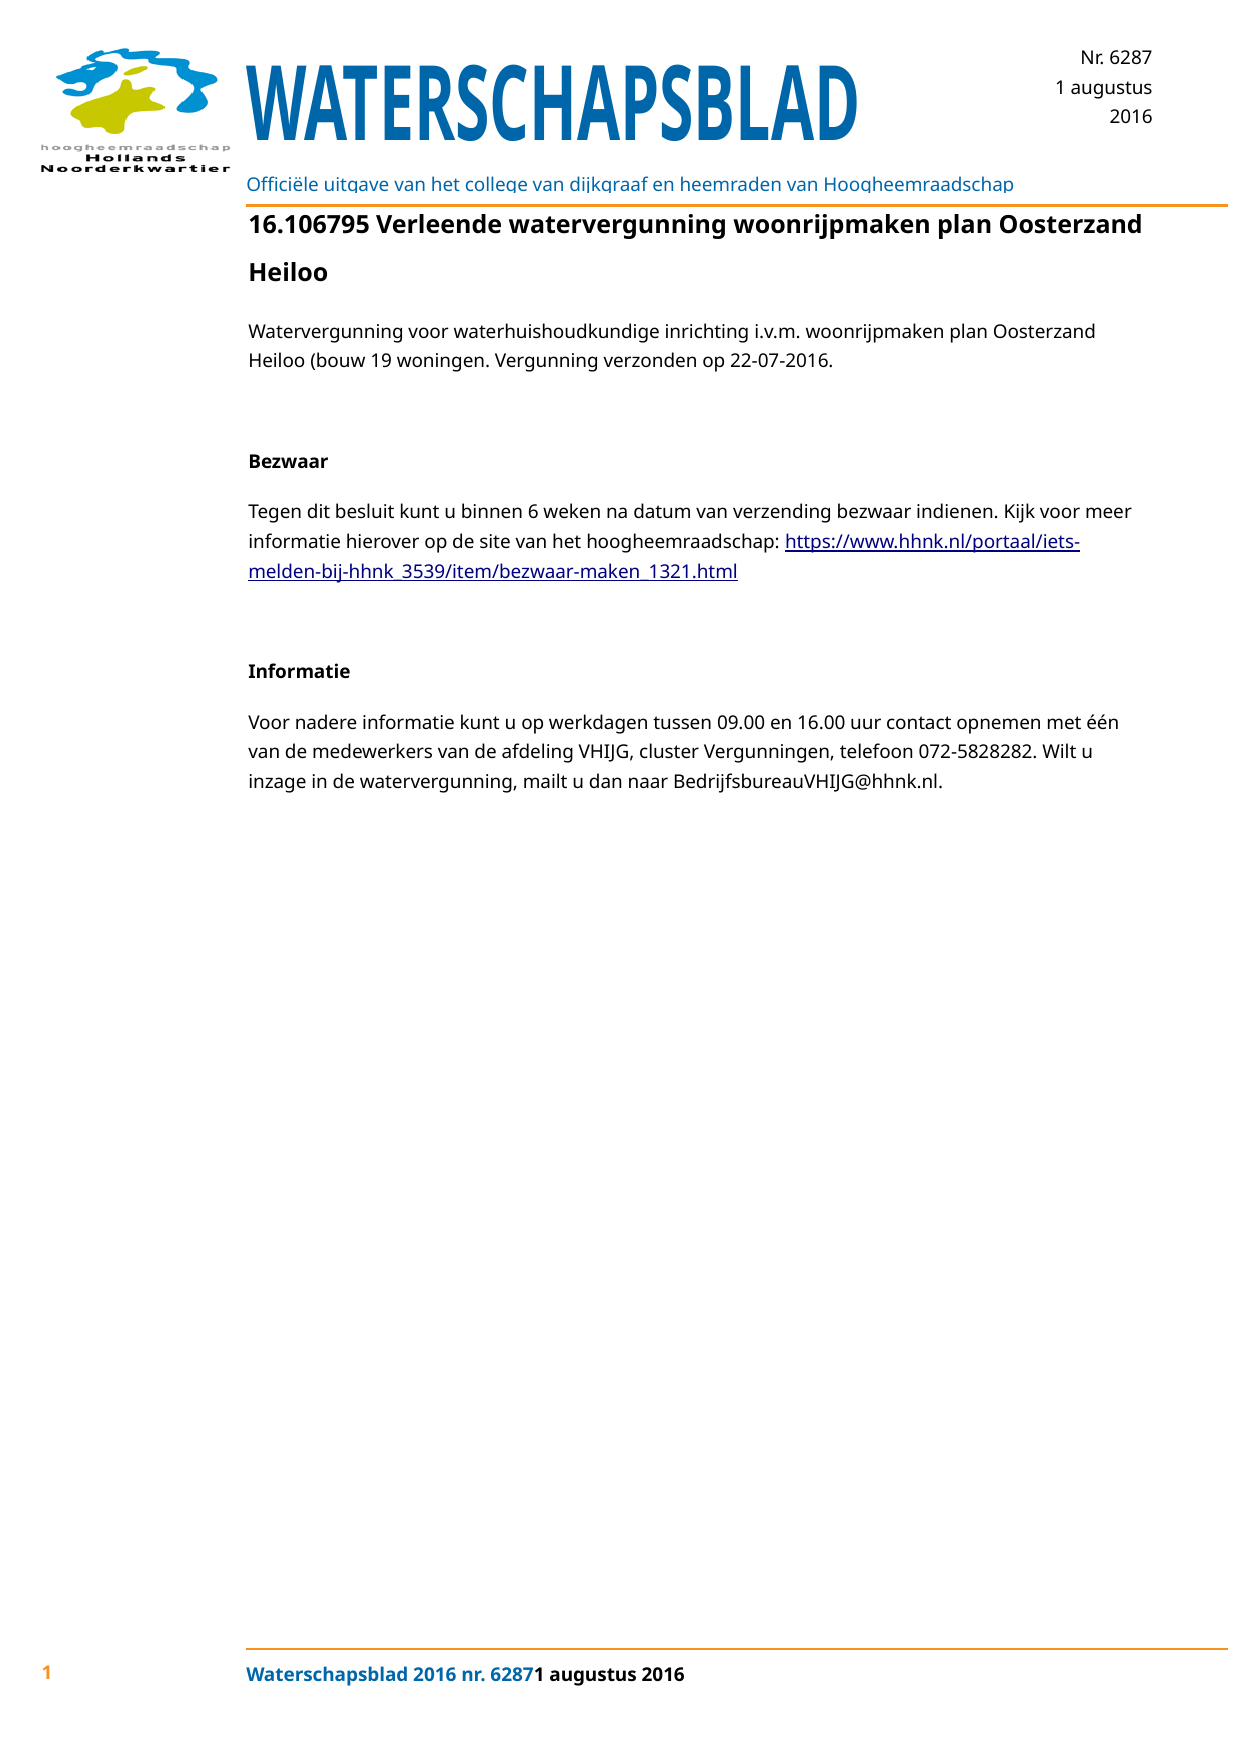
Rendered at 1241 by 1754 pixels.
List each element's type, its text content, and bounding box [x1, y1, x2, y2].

text Watervergunning voor waterhuishoudkundige inrichting i.v.m. woonrijpmaken plan Oosterzand Heiloo (bouw 19 woningen. Vergunning verzonden op 22-07-2016. [248, 318, 1152, 373]
text 16.106795 Verleende watervergunning woonrijpmaken plan Oosterzand Heiloo [248, 207, 1152, 288]
text Informatie [248, 659, 1152, 684]
text Bezwaar [248, 448, 1152, 474]
text Tegen dit besluit kunt u binnen 6 weken na datum van verzending bezwaar indienen. Kijk voor meer informatie hierover op de site van het hoogheemraadschap: https://www.hhnk.nl/portaal/iets-melden-bij-hhnk_3539/item/bezwaar-maken_1321.html [248, 499, 1152, 584]
picture [41, 47, 231, 172]
text Voor nadere informatie kunt u op werkdagen tussen 09.00 en 16.00 uur contact opnemen met één van de medewerkers van de afdeling VHIJG, cluster Vergunningen, telefoon 072-5828282. Wilt u inzage in de watervergunning, mailt u dan naar BedrijfsbureauVHIJG@hhnk.nl. [248, 709, 1152, 794]
